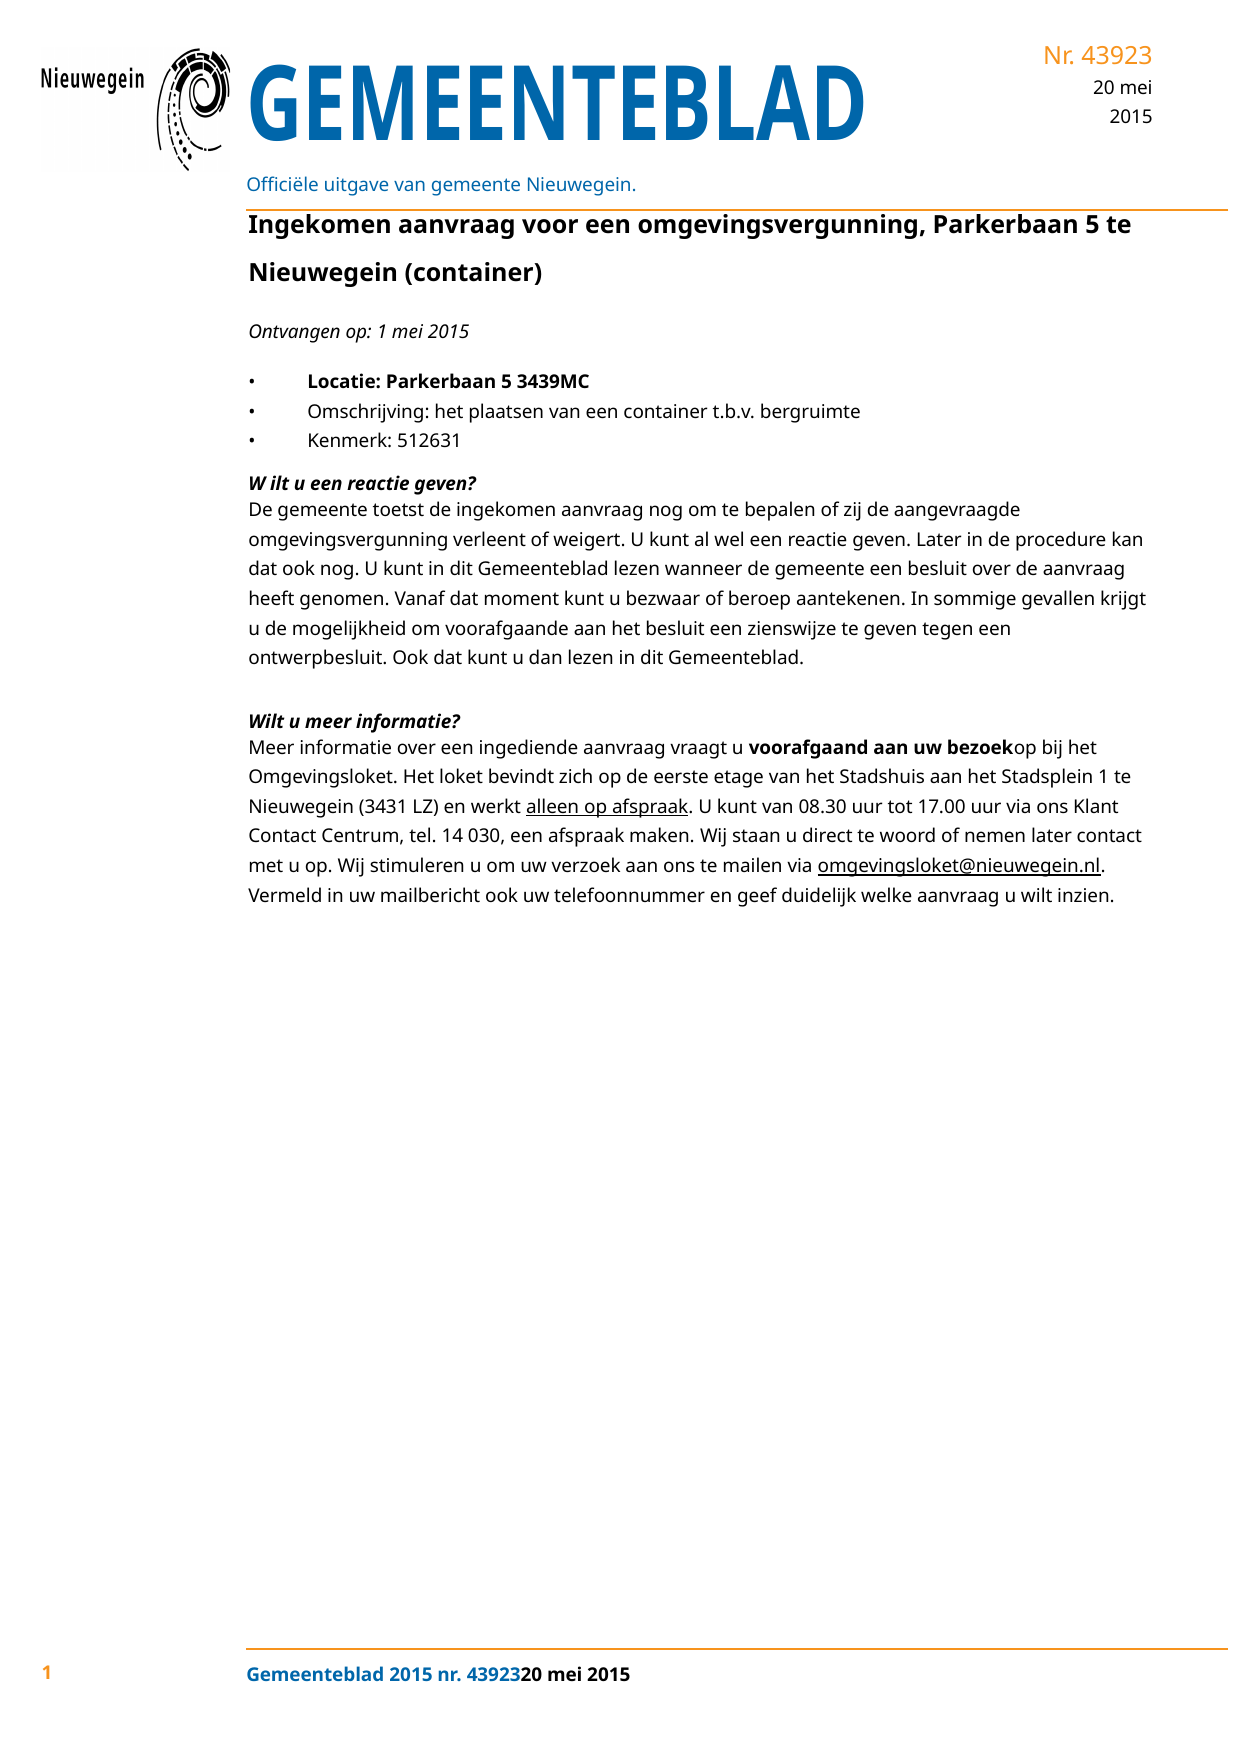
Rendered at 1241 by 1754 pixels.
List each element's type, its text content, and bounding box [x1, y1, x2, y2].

text De gemeente toetst de ingekomen aanvraag nog om te bepalen of zij de aangevraagde omgevingsvergunning verleent of weigert. U kunt al wel een reactie geven. Later in de procedure kan dat ook nog. U kunt in dit Gemeenteblad lezen wanneer de gemeente een besluit over de aanvraag heeft genomen. Vanaf dat moment kunt u bezwaar of beroep aantekenen. In sommige gevallen krijgt u de mogelijkheid om voorafgaande aan het besluit een zienswijze te geven tegen een ontwerpbesluit. Ook dat kunt u dan lezen in dit Gemeenteblad. [248, 496, 1152, 670]
list Kenmerk: 512631 [248, 427, 1152, 453]
list Locatie: Parkerbaan 5 3439MC [248, 368, 1152, 394]
text Meer informatie over een ingediende aanvraag vraagt u voorafgaand aan uw bezoekop bij het Omgevingsloket. Het loket bevindt zich op de eerste etage van het Stadshuis aan het Stadsplein 1 te Nieuwegein (3431 LZ) en werkt alleen op afspraak. U kunt van 08.30 uur tot 17.00 uur via ons Klant Contact Centrum, tel. 14 030, een afspraak maken. Wij staan u direct te woord of nemen later contact met u op. Wij stimuleren u om uw verzoek aan ons te mailen via omgevingsloket@nieuwegein.nl. Vermeld in uw mailbericht ook uw telefoonnummer en geef duidelijk welke aanvraag u wilt inzien. [248, 734, 1152, 908]
text Ingekomen aanvraag voor een omgevingsvergunning, Parkerbaan 5 te Nieuwegein (container) [248, 211, 1152, 288]
text Wilt u meer informatie? [248, 708, 1152, 734]
text Ontvangen op: 1 mei 2015 [248, 318, 1152, 344]
text W ilt u een reactie geven? [248, 471, 1152, 496]
picture [41, 47, 231, 172]
list Omschrijving: het plaatsen van een container t.b.v. bergruimte [248, 398, 1152, 424]
